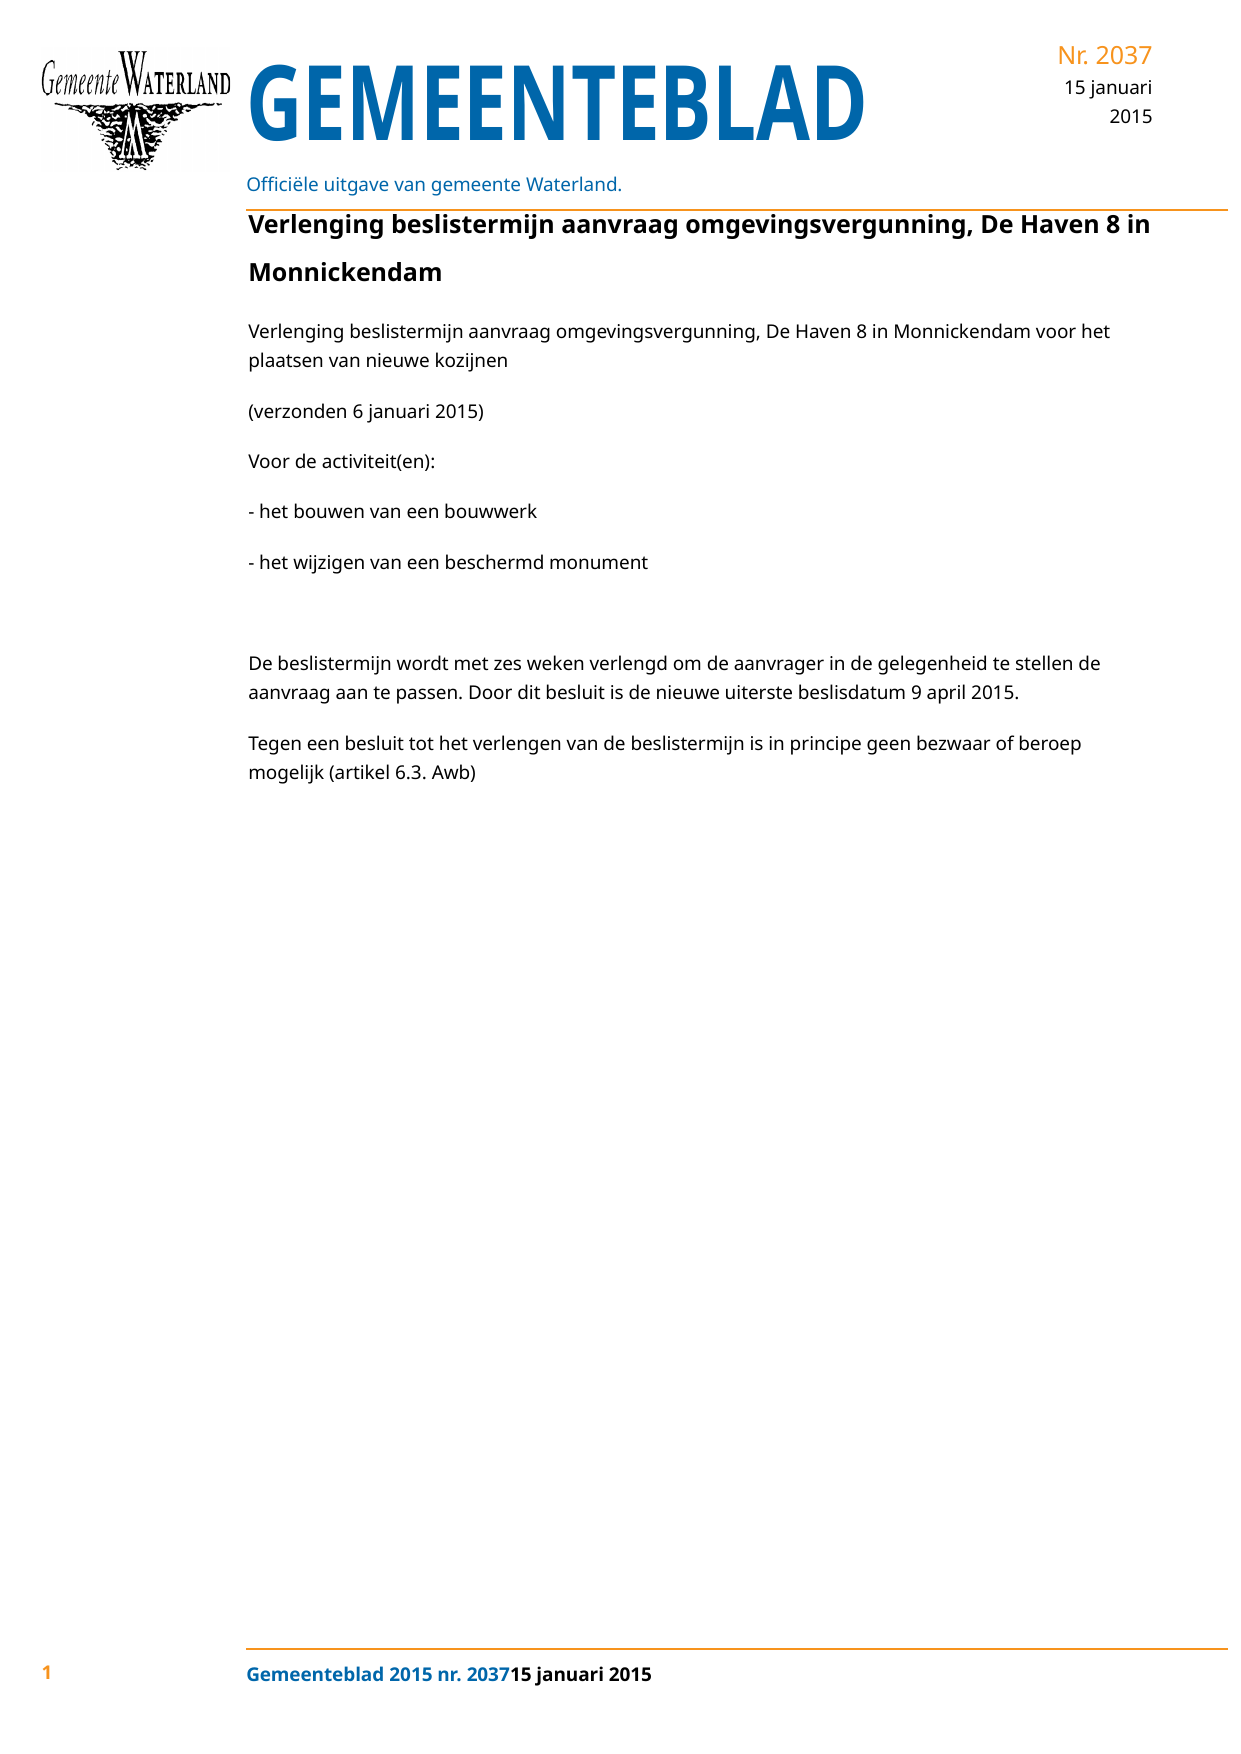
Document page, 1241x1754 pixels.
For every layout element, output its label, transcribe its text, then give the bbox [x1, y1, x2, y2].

text Tegen een besluit tot het verlengen van de beslistermijn is in principe geen bezwaar of beroep mogelijk (artikel 6.3. Awb) [248, 730, 1152, 785]
text - het wijzigen van een beschermd monument [248, 549, 1152, 575]
text (verzonden 6 januari 2015) [248, 398, 1152, 424]
text De beslistermijn wordt met zes weken verlengd om de aanvrager in de gelegenheid te stellen de aanvraag aan te passen. Door dit besluit is de nieuwe uiterste beslisdatum 9 april 2015. [248, 650, 1152, 705]
text Verlenging beslistermijn aanvraag omgevingsvergunning, De Haven 8 in Monnickendam [248, 211, 1152, 288]
picture [41, 47, 231, 172]
text - het bouwen van een bouwwerk [248, 499, 1152, 524]
text Verlenging beslistermijn aanvraag omgevingsvergunning, De Haven 8 in Monnickendam voor het plaatsen van nieuwe kozijnen [248, 318, 1152, 373]
text Voor de activiteit(en): [248, 448, 1152, 474]
